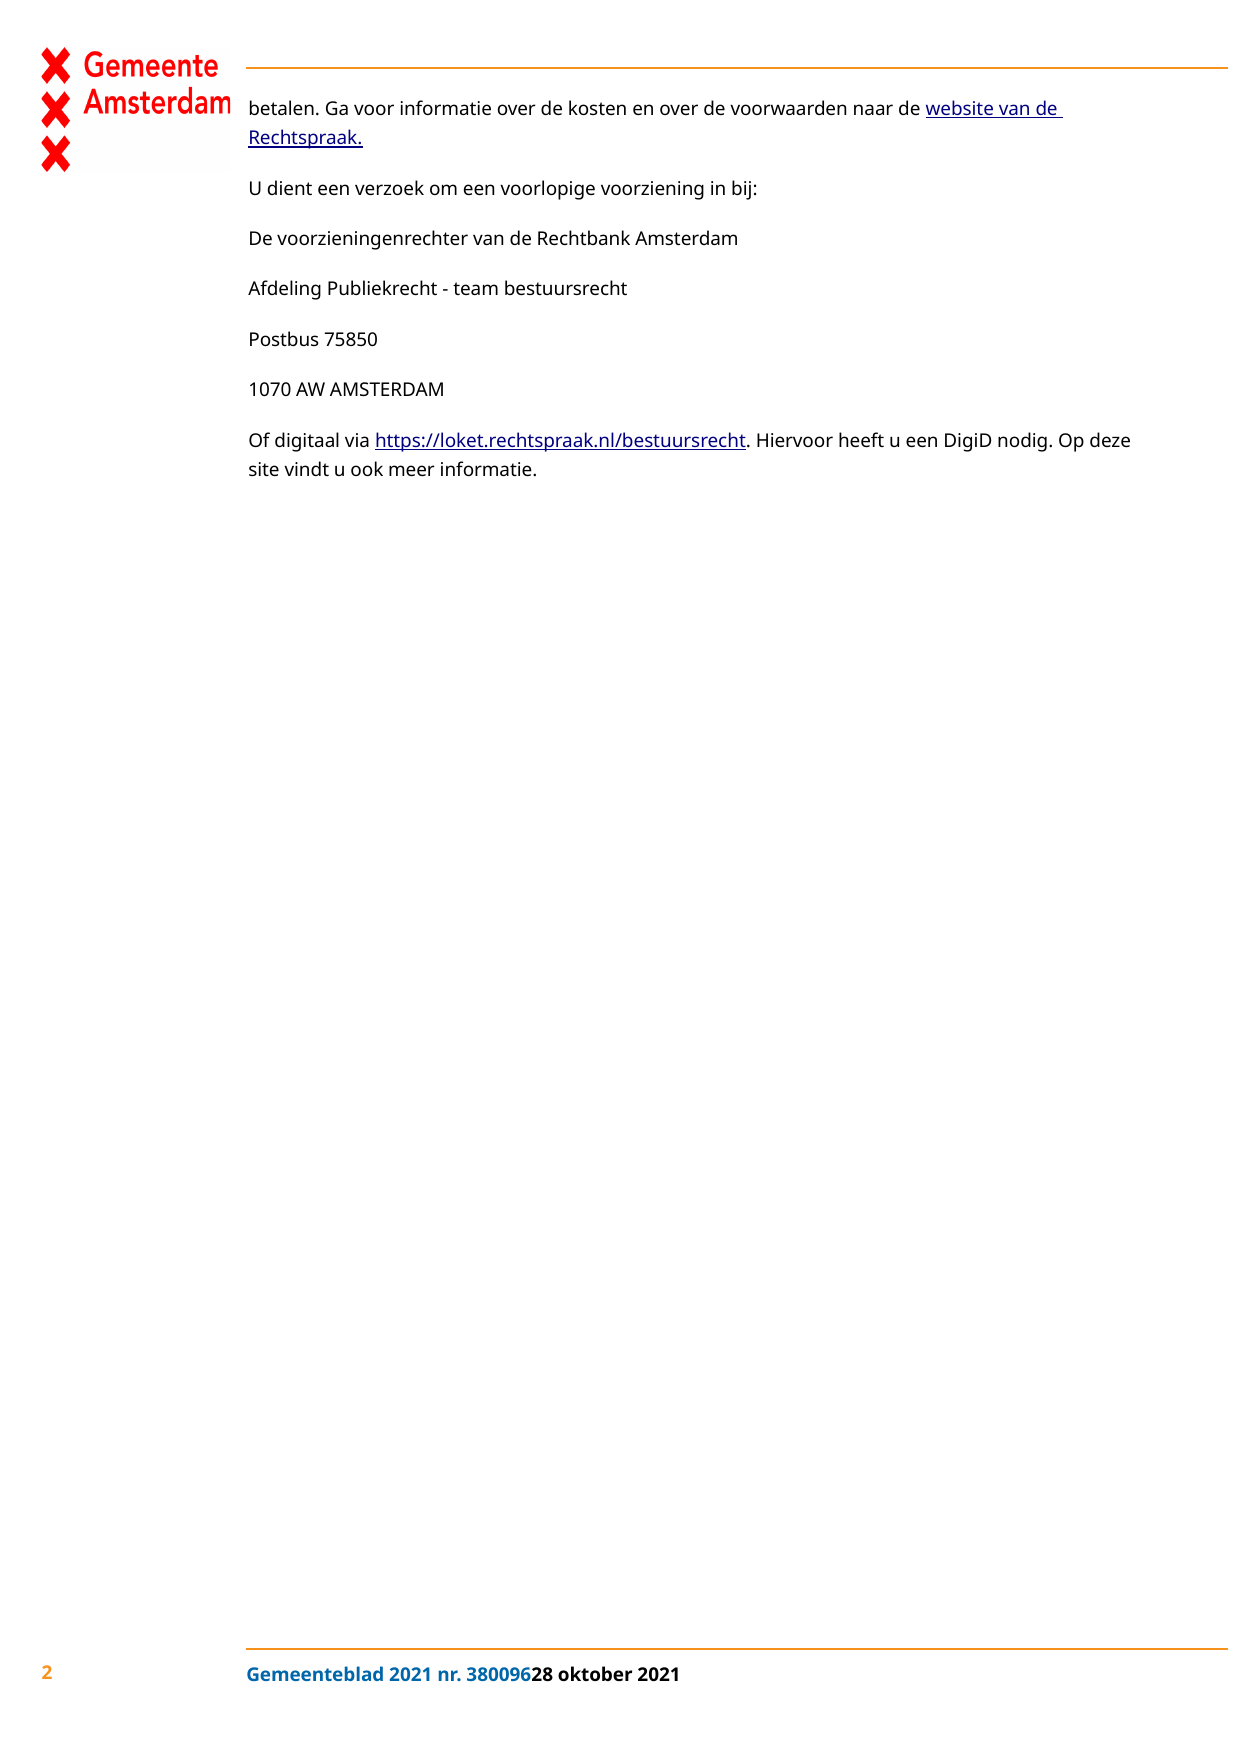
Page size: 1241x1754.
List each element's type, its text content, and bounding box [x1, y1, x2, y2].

text Afdeling Publiekrecht - team bestuursrecht [248, 276, 1152, 301]
text betalen. Ga voor informatie over de kosten en over de voorwaarden naar de website van de Rechtspraak. [248, 95, 1152, 150]
text Postbus 75850 [248, 326, 1152, 352]
text De voorzieningenrechter van de Rechtbank Amsterdam [248, 225, 1152, 251]
text 1070 AW AMSTERDAM [248, 376, 1152, 402]
text U dient een verzoek om een voorlopige voorziening in bij: [248, 175, 1152, 201]
picture [41, 47, 231, 172]
text Of digitaal via https://loket.rechtspraak.nl/bestuursrecht. Hiervoor heeft u een DigiD nodig. Op deze site vindt u ook meer informatie. [248, 427, 1152, 482]
